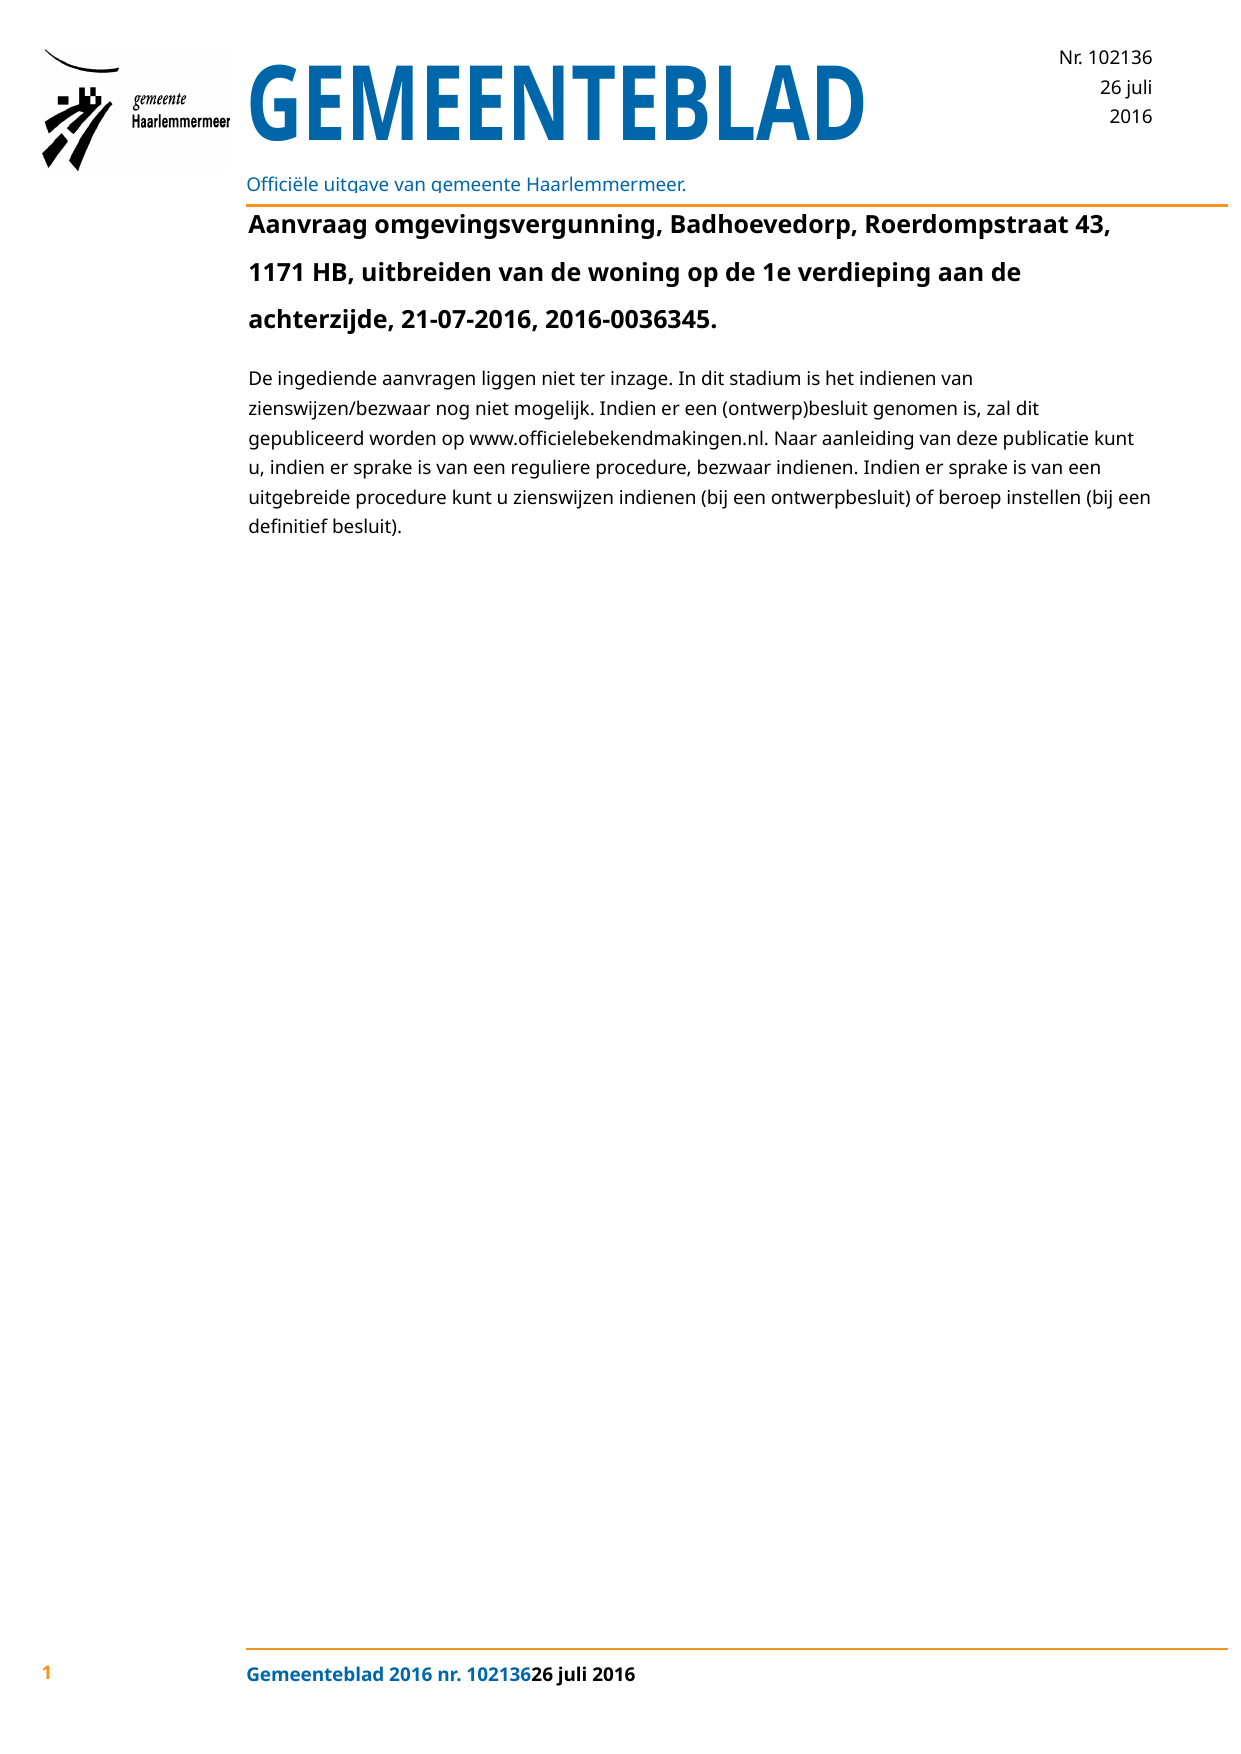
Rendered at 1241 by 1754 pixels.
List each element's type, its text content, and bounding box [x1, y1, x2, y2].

text De ingediende aanvragen liggen niet ter inzage. In dit stadium is het indienen van zienswijzen/bezwaar nog niet mogelijk. Indien er een (ontwerp)besluit genomen is, zal dit gepubliceerd worden op www.officielebekendmakingen.nl. Naar aanleiding van deze publicatie kunt u, indien er sprake is van een reguliere procedure, bezwaar indienen. Indien er sprake is van een uitgebreide procedure kunt u zienswijzen indienen (bij een ontwerpbesluit) of beroep instellen (bij een definitief besluit). [248, 366, 1152, 539]
text Aanvraag omgevingsvergunning, Badhoevedorp, Roerdompstraat 43, 1171 HB, uitbreiden van de woning op de 1e verdieping aan de achterzijde, 21-07-2016, 2016-0036345. [248, 207, 1152, 336]
picture [41, 47, 231, 172]
